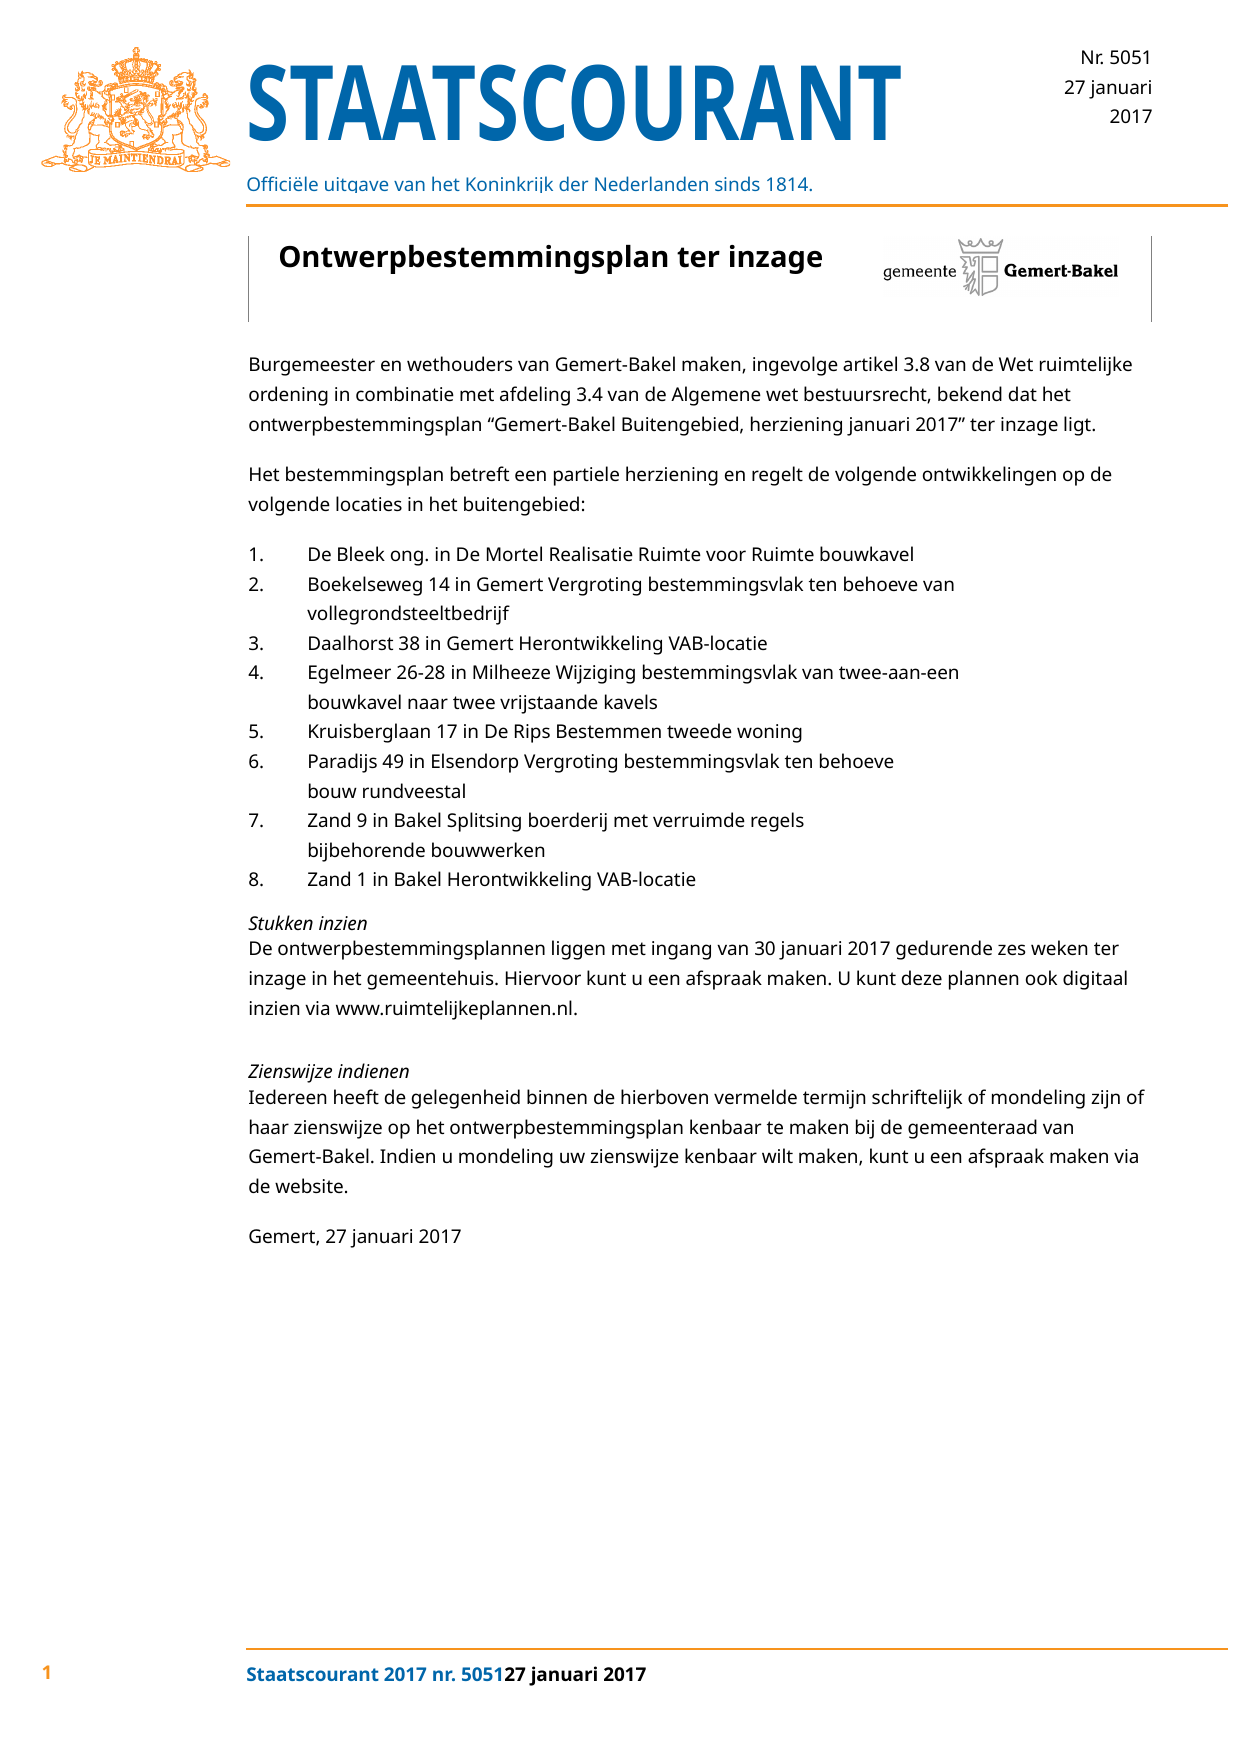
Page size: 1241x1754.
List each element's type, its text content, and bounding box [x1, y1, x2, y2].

list bijbehorende bouwwerken [248, 837, 1152, 863]
list Egelmeer 26-28 in Milheeze Wijziging bestemmingsvlak van twee-aan-een [248, 659, 1152, 685]
text Het bestemmingsplan betreft een partiele herziening en regelt de volgende ontwikkelingen op de volgende locaties in het buitengebied: [248, 461, 1152, 517]
text Zienswijze indienen [248, 1059, 1152, 1084]
text De ontwerpbestemmingsplannen liggen met ingang van 30 januari 2017 gedurende zes weken ter inzage in het gemeentehuis. Hiervoor kunt u een afspraak maken. U kunt deze plannen ook digitaal inzien via www.ruimtelijkeplannen.nl. [248, 936, 1152, 1020]
text Iedereen heeft de gelegenheid binnen de hierboven vermelde termijn schriftelijk of mondeling zijn of haar zienswijze op het ontwerpbestemmingsplan kenbaar te maken bij de gemeenteraad van Gemert-Bakel. Indien u mondeling uw zienswijze kenbaar wilt maken, kunt u een afspraak maken via de website. [248, 1084, 1152, 1199]
list Daalhorst 38 in Gemert Herontwikkeling VAB-locatie [248, 630, 1152, 656]
text Gemert, 27 januari 2017 [248, 1223, 1152, 1249]
text Stukken inzien [248, 910, 1152, 936]
list Paradijs 49 in Elsendorp Vergroting bestemmingsvlak ten behoeve [248, 748, 1152, 774]
list bouw rundveestal [248, 778, 1152, 804]
picture [41, 47, 231, 172]
list Kruisberglaan 17 in De Rips Bestemmen tweede woning [248, 719, 1152, 744]
text Burgemeester en wethouders van Gemert-Bakel maken, ingevolge artikel 3.8 van de Wet ruimtelijke ordening in combinatie met afdeling 3.4 van de Algemene wet bestuursrecht, bekend dat het ontwerpbestemmingsplan “Gemert-Bakel Buitengebied, herziening januari 2017” ter inzage ligt. [248, 352, 1152, 437]
list Zand 9 in Bakel Splitsing boerderij met verruimde regels [248, 807, 1152, 833]
list Boekelseweg 14 in Gemert Vergroting bestemmingsvlak ten behoeve van [248, 571, 1152, 597]
list De Bleek ong. in De Mortel Realisatie Ruimte voor Ruimte bouwkavel [248, 541, 1152, 567]
list Zand 1 in Bakel Herontwikkeling VAB-locatie [248, 867, 1152, 892]
table_header [850, 236, 1151, 322]
table_header Ontwerpbestemmingsplan ter inzage [249, 236, 850, 322]
list bouwkavel naar twee vrijstaande kavels [248, 689, 1152, 715]
list vollegrondsteeltbedrijf [248, 600, 1152, 626]
picture [882, 236, 1119, 297]
